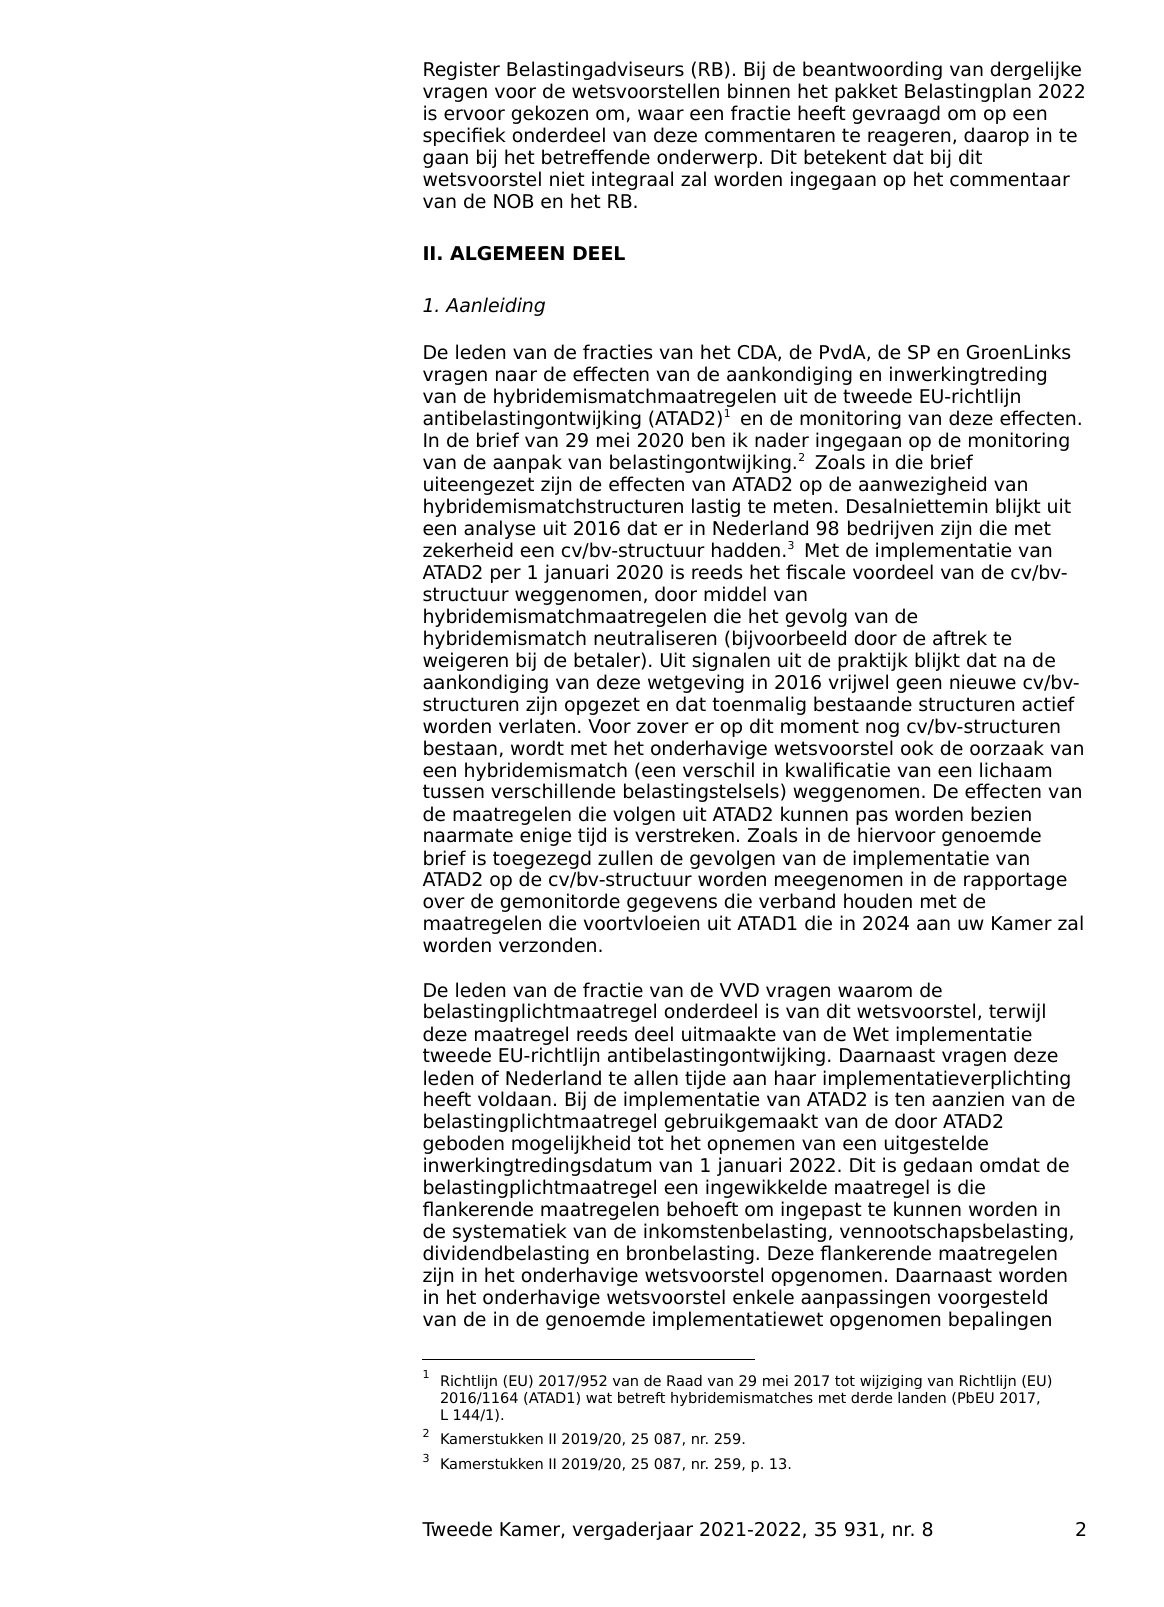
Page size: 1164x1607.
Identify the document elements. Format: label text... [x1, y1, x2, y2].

text De leden van de fractie van de VVD vragen waarom de belastingplichtmaatregel onderdeel is van dit wetsvoorstel, terwijl deze maatregel reeds deel uitmaakte van de Wet implementatie tweede EU-richtlijn antibelastingontwijking. Daarnaast vragen deze leden of Nederland te allen tijde aan haar implementatieverplichting heeft voldaan. Bij de implementatie van ATAD2 is ten aanzien van de belastingplichtmaatregel gebruikgemaakt van de door ATAD2 geboden mogelijkheid tot het opnemen van een uitgestelde inwerkingtredingsdatum van 1 januari 2022. Dit is gedaan omdat de belastingplichtmaatregel een ingewikkelde maatregel is die flankerende maatregelen behoeft om ingepast te kunnen worden in de systematiek van de inkomstenbelasting, vennootschapsbelasting, dividendbelasting en bronbelasting. Deze flankerende maatregelen zijn in het onderhavige wetsvoorstel opgenomen. Daarnaast worden in het onderhavige wetsvoorstel enkele aanpassingen voorgesteld van de in de genoemde implementatiewet opgenomen bepalingen [422, 979, 1087, 1331]
text Kamerstukken II 2019/20, 25 087, nr. 259, p. 13. [422, 1452, 1087, 1474]
subtitle 1. Aanleiding [422, 295, 1087, 317]
text Register Belastingadviseurs (RB). Bij de beantwoording van dergelijke vragen voor de wetsvoorstellen binnen het pakket Belastingplan 2022 is ervoor gekozen om, waar een fractie heeft gevraagd om op een specifiek onderdeel van deze commentaren te reageren, daarop in te gaan bij het betreffende onderwerp. Dit betekent dat bij dit wetsvoorstel niet integraal zal worden ingegaan op het commentaar van de NOB en het RB. [422, 59, 1087, 213]
subtitle II. ALGEMEEN DEEL [422, 243, 1087, 265]
text Richtlijn (EU) 2017/952 van de Raad van 29 mei 2017 tot wijziging van Richtlijn (EU) 2016/1164 (ATAD1) wat betreft hybridemismatches met derde landen (PbEU 2017, L 144/1). [422, 1368, 1087, 1424]
text Kamerstukken II 2019/20, 25 087, nr. 259. [422, 1427, 1087, 1449]
text De leden van de fracties van het CDA, de PvdA, de SP en GroenLinks vragen naar de effecten van de aankondiging en inwerkingtreding van de hybridemismatchmaatregelen uit de tweede EU-richtlijn antibelastingontwijking (ATAD2) en de monitoring van deze effecten. In de brief van 29 mei 2020 ben ik nader ingegaan op de monitoring van de aanpak van belastingontwijking. Zoals in die brief uiteengezet zijn de effecten van ATAD2 op de aanwezigheid van hybridemismatchstructuren lastig te meten. Desalniettemin blijkt uit een analyse uit 2016 dat er in Nederland 98 bedrijven zijn die met zekerheid een cv/bv-structuur hadden. Met de implementatie van ATAD2 per 1 januari 2020 is reeds het fiscale voordeel van de cv/bv-structuur weggenomen, door middel van hybridemismatchmaatregelen die het gevolg van de hybridemismatch neutraliseren (bijvoorbeeld door de aftrek te weigeren bij de betaler). Uit signalen uit de praktijk blijkt dat na de aankondiging van deze wetgeving in 2016 vrijwel geen nieuwe cv/bv-structuren zijn opgezet en dat toenmalig bestaande structuren actief worden verlaten. Voor zover er op dit moment nog cv/bv-structuren bestaan, wordt met het onderhavige wetsvoorstel ook de oorzaak van een hybridemismatch (een verschil in kwalificatie van een lichaam tussen verschillende belastingstelsels) weggenomen. De effecten van de maatregelen die volgen uit ATAD2 kunnen pas worden bezien naarmate enige tijd is verstreken. Zoals in de hiervoor genoemde brief is toegezegd zullen de gevolgen van de implementatie van ATAD2 op de cv/bv-structuur worden meegenomen in de rapportage over de gemonitorde gegevens die verband houden met de maatregelen die voortvloeien uit ATAD1 die in 2024 aan uw Kamer zal worden verzonden. [422, 342, 1087, 957]
